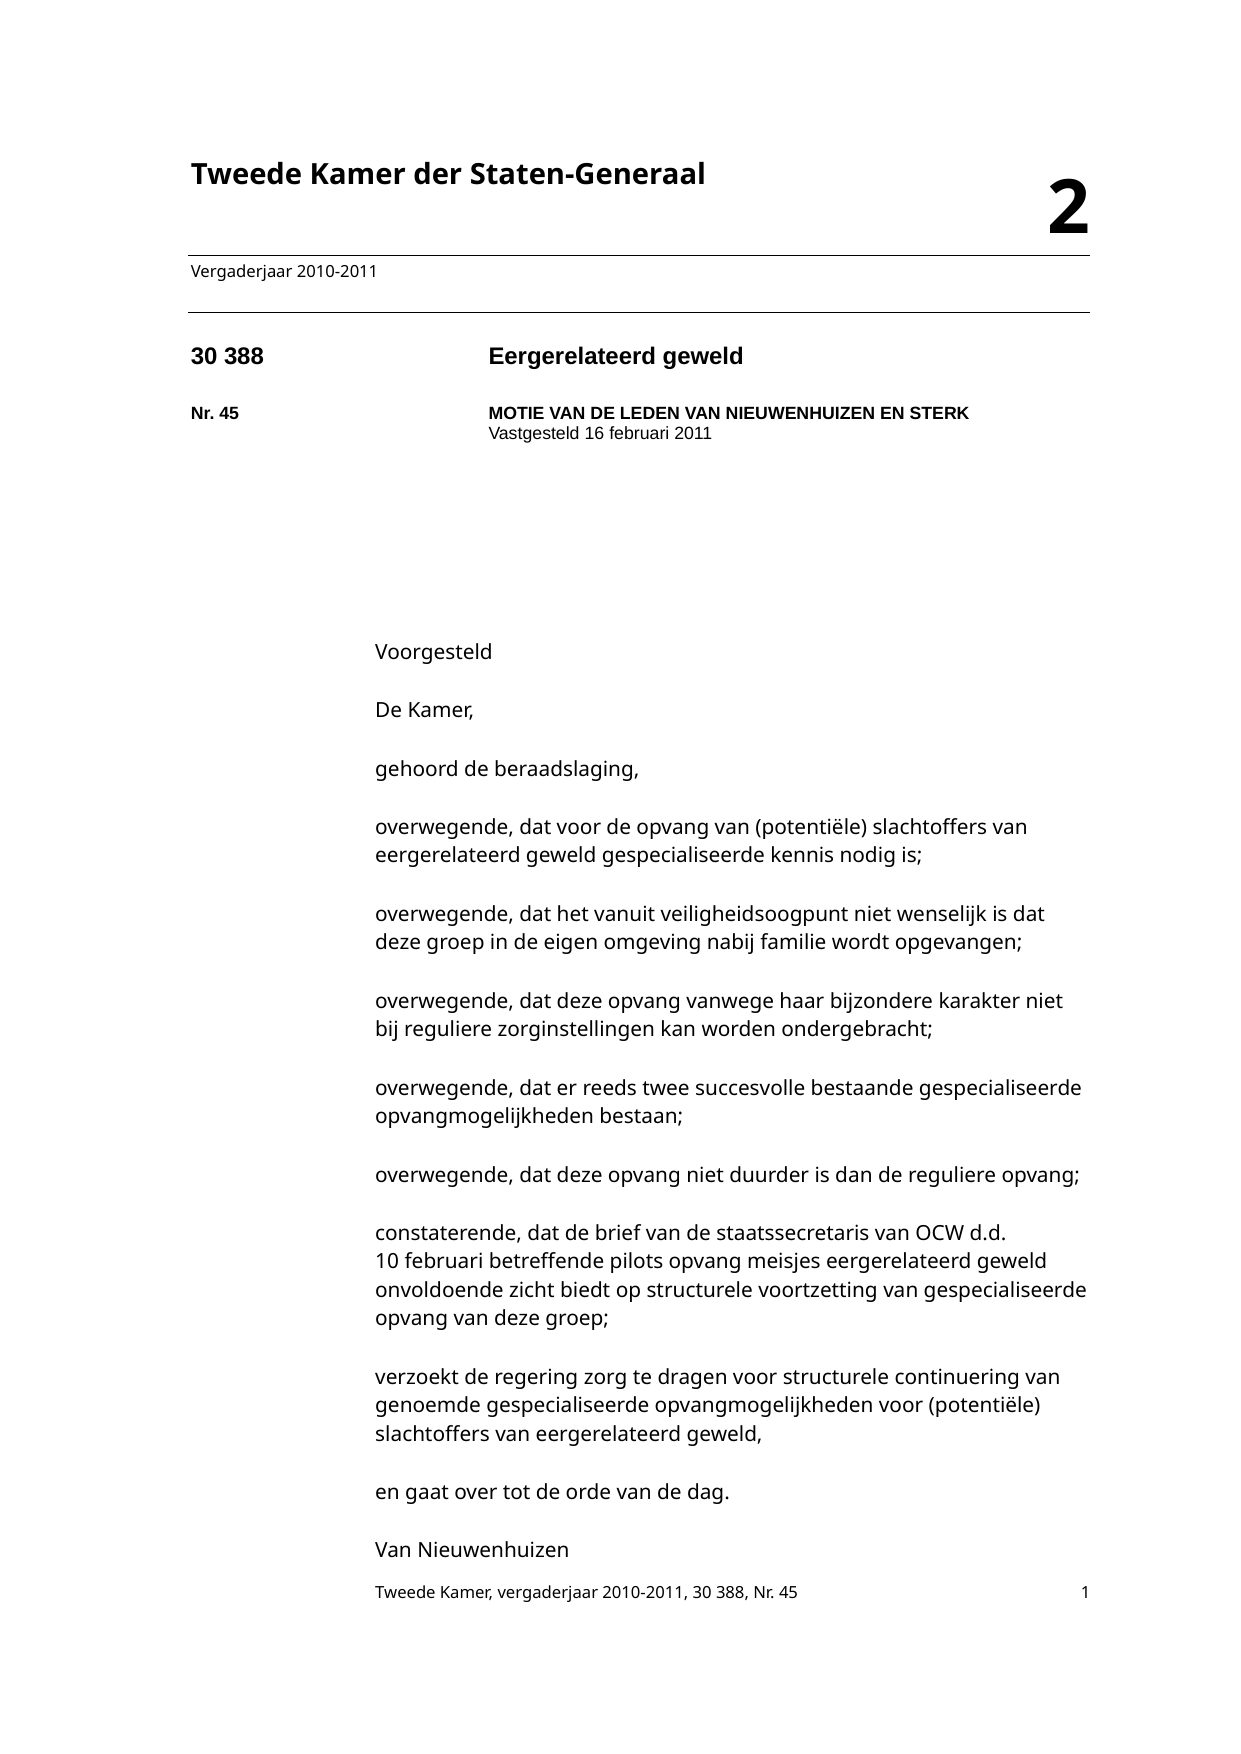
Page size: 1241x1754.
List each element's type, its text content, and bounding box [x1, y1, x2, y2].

table_cell 30 388 [188, 339, 485, 399]
text Voorgesteld [375, 637, 1090, 665]
table_cell Nr. 45 [188, 399, 485, 518]
text overwegende, dat voor de opvang van (potentiële) slachtoffers van eergerelateerd geweld gespecialiseerde kennis nodig is; [375, 812, 1090, 869]
text overwegende, dat deze opvang niet duurder is dan de reguliere opvang; [375, 1160, 1090, 1188]
table_cell [485, 256, 1090, 312]
table_cell [485, 313, 1090, 339]
text De Kamer, [375, 695, 1090, 724]
table_cell Vergaderjaar 2010-2011 [188, 256, 485, 312]
text overwegende, dat er reeds twee succesvolle bestaande gespecialiseerde opvangmogelijkheden bestaan; [375, 1073, 1090, 1130]
text overwegende, dat deze opvang vanwege haar bijzondere karakter niet bij reguliere zorginstellingen kan worden ondergebracht; [375, 986, 1090, 1043]
text gehoord de beraadslaging, [375, 754, 1090, 782]
text constaterende, dat de brief van de staatssecretaris van OCW d.d. 10 februari betreffende pilots opvang meisjes eergerelateerd geweld onvoldoende zicht biedt op structurele voortzetting van gespecialiseerde opvang van deze groep; [375, 1218, 1090, 1332]
table_header 2 [910, 150, 1090, 255]
text overwegende, dat het vanuit veiligheidsoogpunt niet wenselijk is dat deze groep in de eigen omgeving nabij familie wordt opgevangen; [375, 899, 1090, 956]
table_header Tweede Kamer der Staten-Generaal [188, 150, 909, 255]
text en gaat over tot de orde van de dag. [375, 1477, 1090, 1506]
text Van Nieuwenhuizen [375, 1536, 1090, 1564]
table_cell Eergerelateerd geweld [485, 339, 1090, 399]
table_cell [188, 313, 485, 339]
text verzoekt de regering zorg te dragen voor structurele continuering van genoemde gespecialiseerde opvangmogelijkheden voor (potentiële) slachtoffers van eergerelateerd geweld, [375, 1362, 1090, 1447]
table_cell MOTIE VAN DE LEDEN VAN NIEUWENHUIZEN EN STERK Vastgesteld 16 februari 2011 [485, 399, 1090, 518]
